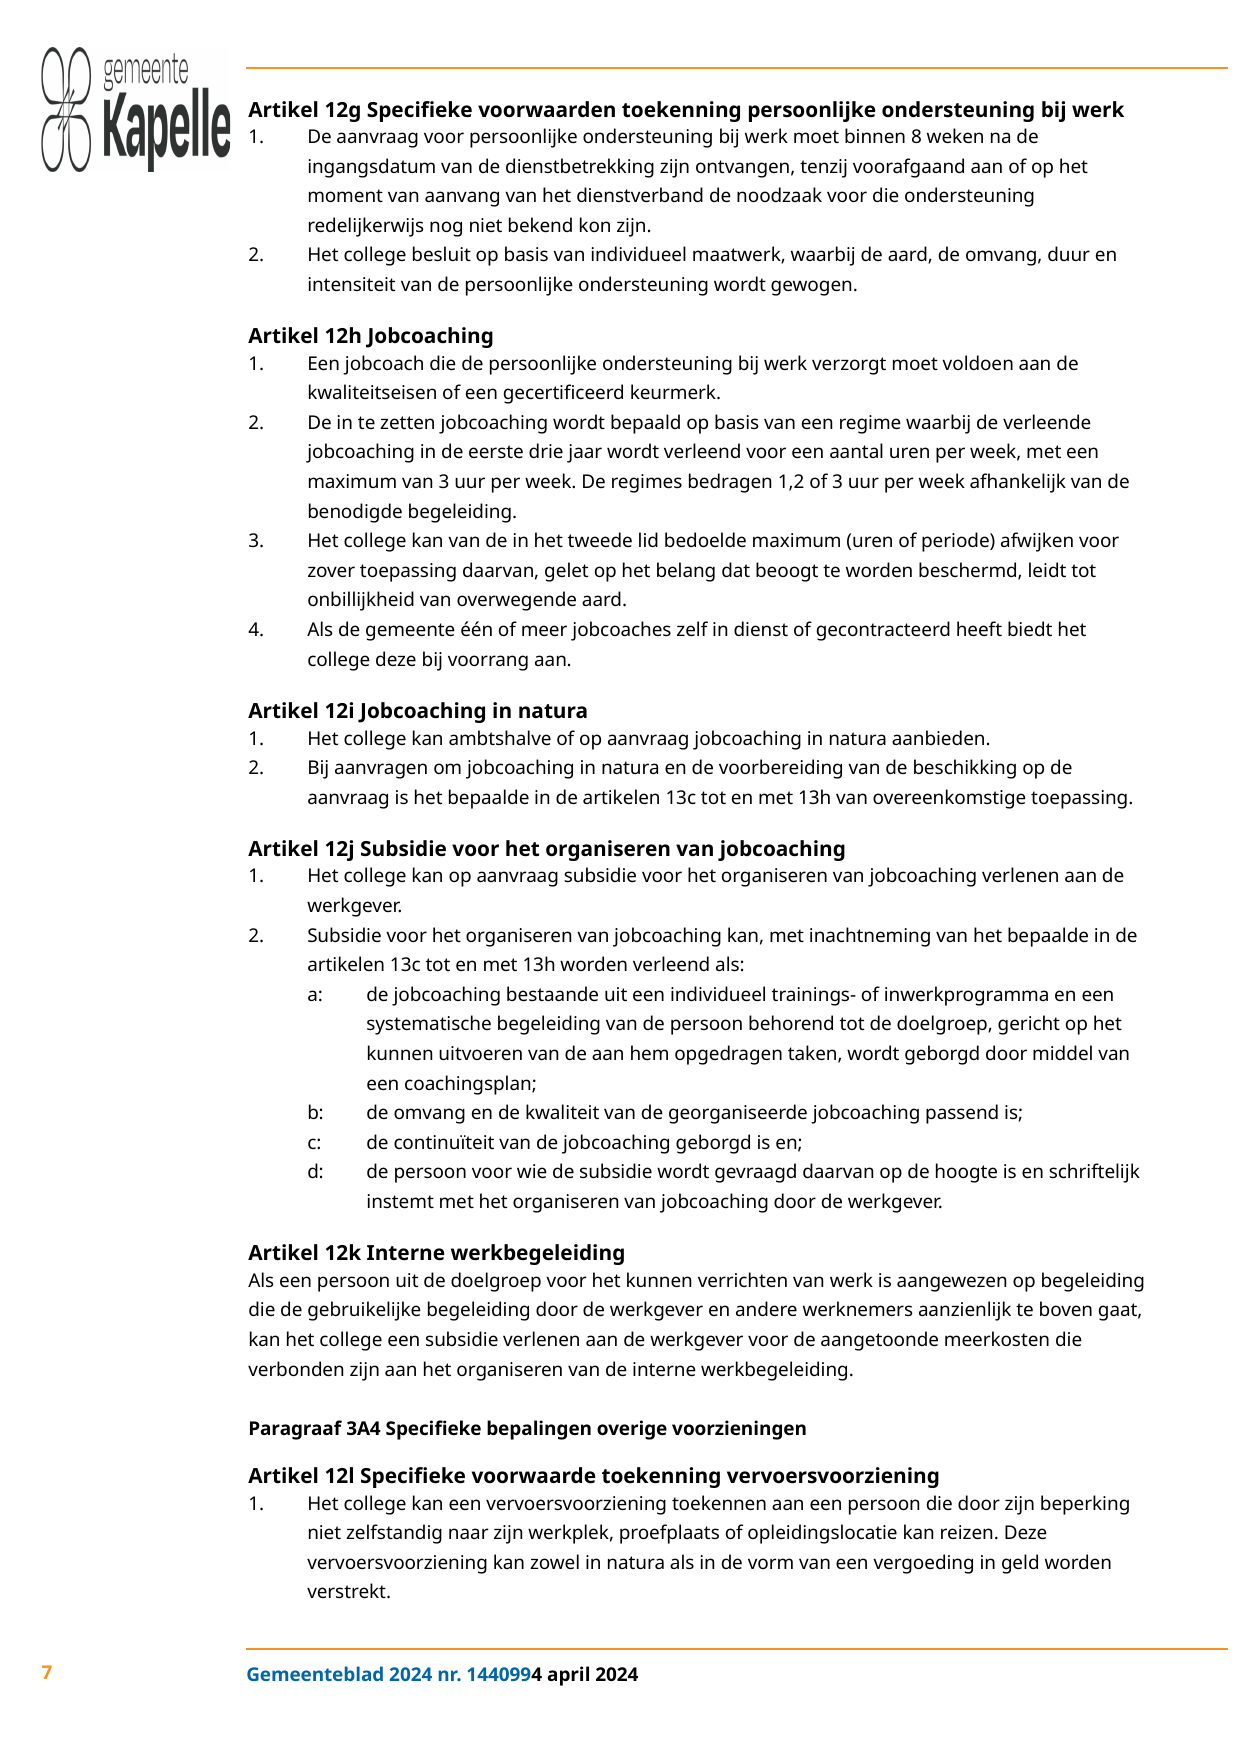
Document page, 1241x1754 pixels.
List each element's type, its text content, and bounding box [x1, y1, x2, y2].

list de omvang en de kwaliteit van de georganiseerde jobcoaching passend is; [307, 1099, 1152, 1125]
list Het college besluit op basis van individueel maatwerk, waarbij de aard, de omvang, duur en intensiteit van de persoonlijke ondersteuning wordt gewogen. [248, 242, 1152, 297]
text Paragraaf 3A4 Specifieke bepalingen overige voorzieningen [248, 1415, 1152, 1441]
list de persoon voor wie de subsidie wordt gevraagd daarvan op de hoogte is en schriftelijk instemt met het organiseren van jobcoaching door de werkgever. [307, 1158, 1152, 1214]
text Artikel 12i Jobcoaching in natura [248, 696, 1152, 725]
list De in te zetten jobcoaching wordt bepaald op basis van een regime waarbij de verleende jobcoaching in de eerste drie jaar wordt verleend voor een aantal uren per week, met een maximum van 3 uur per week. De regimes bedragen 1,2 of 3 uur per week afhankelijk van de benodigde begeleiding. [248, 409, 1152, 524]
list Het college kan een vervoersvoorziening toekennen aan een persoon die door zijn beperking niet zelfstandig naar zijn werkplek, proefplaats of opleidingslocatie kan reizen. Deze vervoersvoorziening kan zowel in natura als in de vorm van een vergoeding in geld worden verstrekt. [248, 1490, 1152, 1604]
list Als de gemeente één of meer jobcoaches zelf in dienst of gecontracteerd heeft biedt het college deze bij voorrang aan. [248, 616, 1152, 672]
text Artikel 12l Specifieke voorwaarde toekenning vervoersvoorziening [248, 1461, 1152, 1490]
text Artikel 12j Subsidie voor het organiseren van jobcoaching [248, 834, 1152, 863]
list de jobcoaching bestaande uit een individueel trainings- of inwerkprogramma en een systematische begeleiding van de persoon behorend tot de doelgroep, gericht op het kunnen uitvoeren van de aan hem opgedragen taken, wordt geborgd door middel van een coachingsplan; [307, 981, 1152, 1096]
list De aanvraag voor persoonlijke ondersteuning bij werk moet binnen 8 weken na de ingangsdatum van de dienstbetrekking zijn ontvangen, tenzij voorafgaand aan of op het moment van aanvang van het dienstverband de noodzaak voor die ondersteuning redelijkerwijs nog niet bekend kon zijn. [248, 123, 1152, 238]
list de continuïteit van de jobcoaching geborgd is en; [307, 1129, 1152, 1155]
list Het college kan van de in het tweede lid bedoelde maximum (uren of periode) afwijken voor zover toepassing daarvan, gelet op het belang dat beoogt te worden beschermd, leidt tot onbillijkheid van overwegende aard. [248, 527, 1152, 612]
list Een jobcoach die de persoonlijke ondersteuning bij werk verzorgt moet voldoen aan de kwaliteitseisen of een gecertificeerd keurmerk. [248, 350, 1152, 405]
text Artikel 12g Specifieke voorwaarden toekenning persoonlijke ondersteuning bij werk [248, 95, 1152, 123]
picture [41, 47, 231, 172]
list Subsidie voor het organiseren van jobcoaching kan, met inachtneming van het bepaalde in de artikelen 13c tot en met 13h worden verleend als: [248, 922, 1152, 977]
text Artikel 12k Interne werkbegeleiding [248, 1238, 1152, 1267]
list Het college kan ambtshalve of op aanvraag jobcoaching in natura aanbieden. [248, 725, 1152, 750]
text Artikel 12h Jobcoaching [248, 322, 1152, 350]
list Het college kan op aanvraag subsidie voor het organiseren van jobcoaching verlenen aan de werkgever. [248, 863, 1152, 918]
list Bij aanvragen om jobcoaching in natura en de voorbereiding van de beschikking op de aanvraag is het bepaalde in de artikelen 13c tot en met 13h van overeenkomstige toepassing. [248, 754, 1152, 809]
text Als een persoon uit de doelgroep voor het kunnen verrichten van werk is aangewezen op begeleiding die de gebruikelijke begeleiding door de werkgever en andere werknemers aanzienlijk te boven gaat, kan het college een subsidie verlenen aan de werkgever voor de aangetoonde meerkosten die verbonden zijn aan het organiseren van de interne werkbegeleiding. [248, 1267, 1152, 1381]
